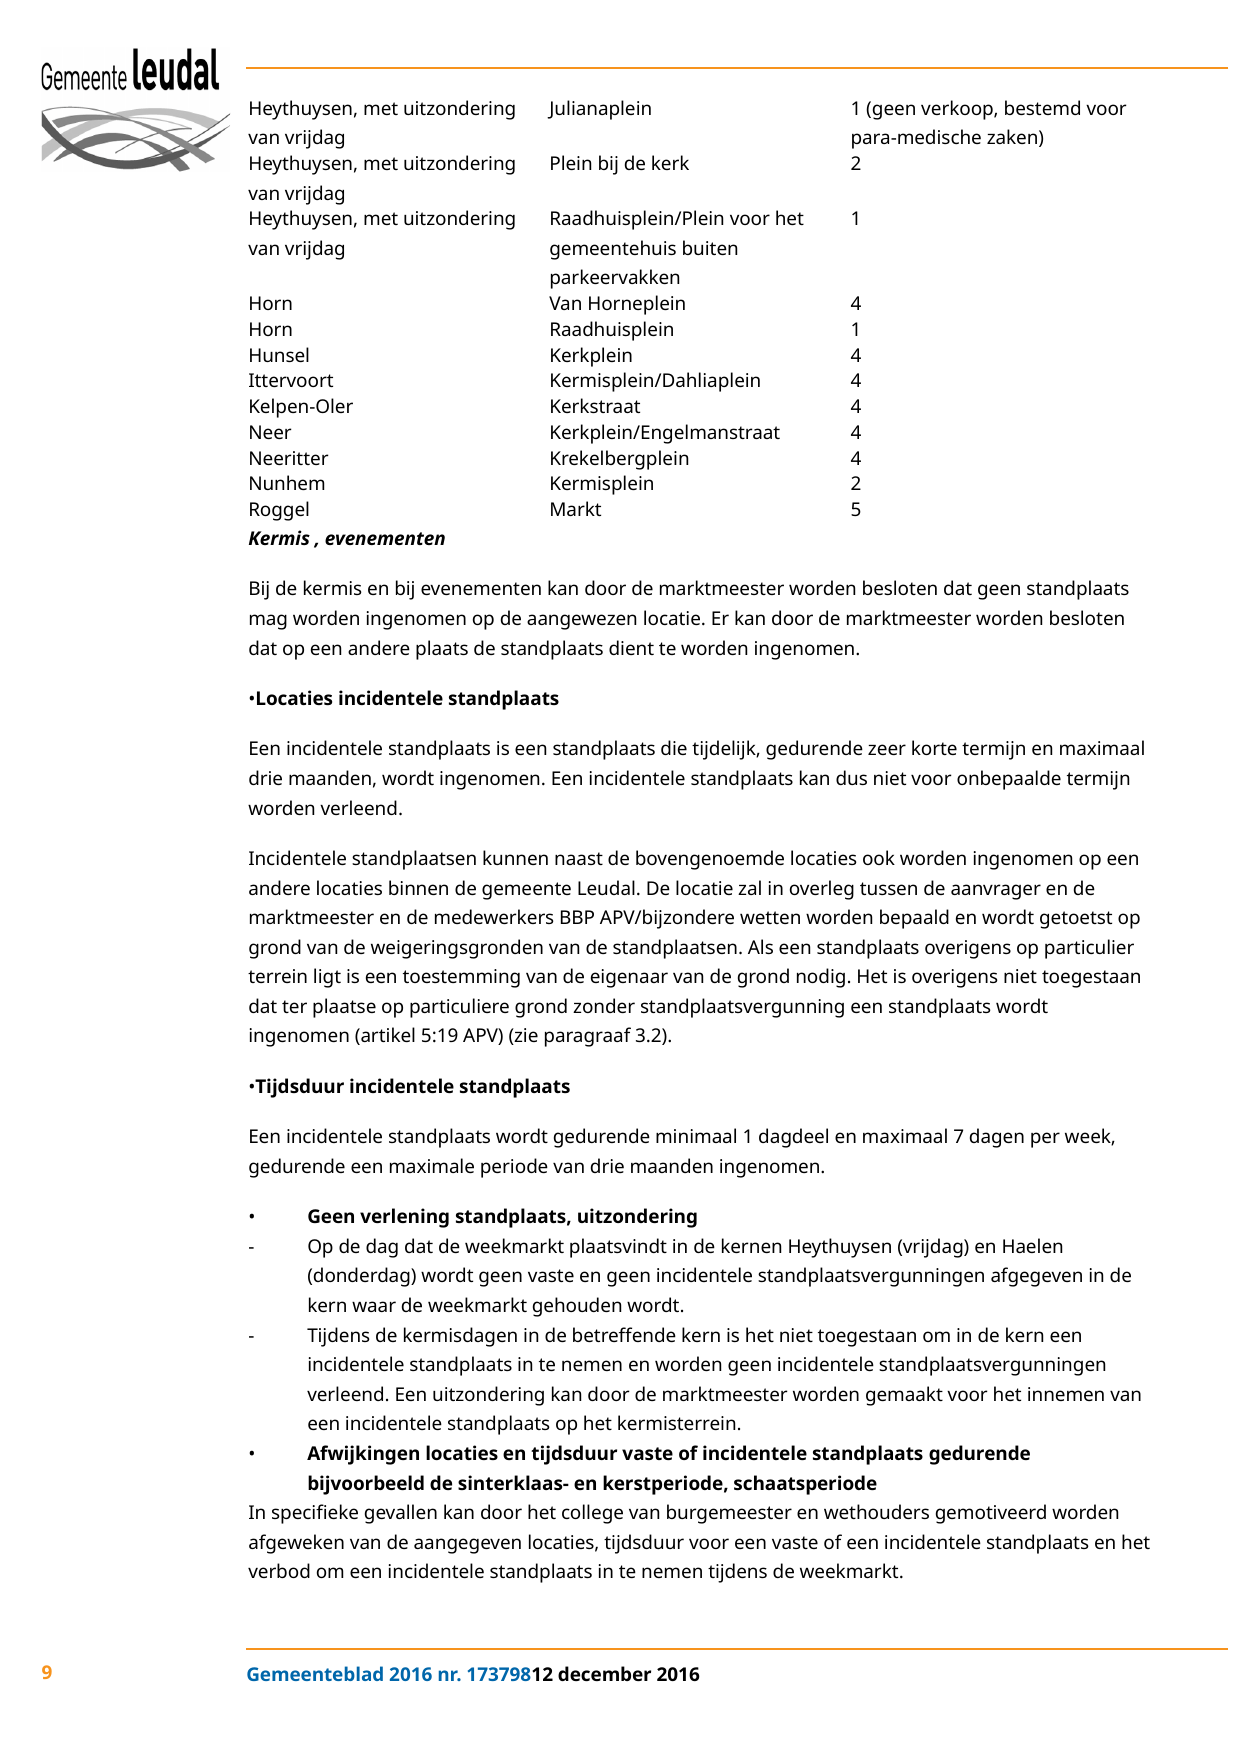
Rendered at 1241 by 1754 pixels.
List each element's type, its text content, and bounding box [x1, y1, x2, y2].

table_cell Horn [248, 290, 549, 316]
list Afwijkingen locaties en tijdsduur vaste of incidentele standplaats gedurende bijvoorbeeld de sinterklaas- en kerstperiode, schaatsperiode [248, 1440, 1152, 1495]
table_cell Heythuysen, met uitzondering van vrijdag [248, 150, 549, 205]
table_cell 4 [850, 342, 1152, 367]
text Kermis , evenementen [248, 525, 1152, 551]
table_cell 4 [850, 393, 1152, 419]
text Een incidentele standplaats is een standplaats die tijdelijk, gedurende zeer korte termijn en maximaal drie maanden, wordt ingenomen. Een incidentele standplaats kan dus niet voor onbepaalde termijn worden verleend. [248, 736, 1152, 820]
table_cell Neer [248, 419, 549, 445]
table_cell Ittervoort [248, 368, 549, 393]
table_cell Kelpen-Oler [248, 393, 549, 419]
text In specifieke gevallen kan door het college van burgemeester en wethouders gemotiveerd worden afgeweken van de aangegeven locaties, tijdsduur voor een vaste of een incidentele standplaats en het verbod om een incidentele standplaats in te nemen tijdens de weekmarkt. [248, 1499, 1152, 1584]
table_cell Raadhuisplein/Plein voor het gemeentehuis buiten parkeervakken [549, 205, 850, 290]
table_cell 2 [850, 470, 1152, 496]
table_cell 1 [850, 316, 1152, 342]
table_cell 4 [850, 290, 1152, 316]
table_cell Roggel [248, 496, 549, 522]
table_cell Heythuysen, met uitzondering van vrijdag [248, 95, 549, 150]
table_cell Horn [248, 316, 549, 342]
table_cell Heythuysen, met uitzondering van vrijdag [248, 205, 549, 290]
text Bij de kermis en bij evenementen kan door de marktmeester worden besloten dat geen standplaats mag worden ingenomen op de aangewezen locatie. Er kan door de marktmeester worden besloten dat op een andere plaats de standplaats dient te worden ingenomen. [248, 576, 1152, 660]
table_cell Markt [549, 496, 850, 522]
table_cell 4 [850, 445, 1152, 470]
text Een incidentele standplaats wordt gedurende minimaal 1 dagdeel en maximaal 7 dagen per week, gedurende een maximale periode van drie maanden ingenomen. [248, 1123, 1152, 1179]
picture [41, 47, 231, 172]
text •Tijdsduur incidentele standplaats [248, 1073, 1152, 1099]
list Geen verlening standplaats, uitzondering [248, 1203, 1152, 1229]
table_cell 2 [850, 150, 1152, 205]
table_cell 4 [850, 419, 1152, 445]
table_cell Kermisplein/Dahliaplein [549, 368, 850, 393]
table_cell Raadhuisplein [549, 316, 850, 342]
table_cell Plein bij de kerk [549, 150, 850, 205]
table_cell Nunhem [248, 470, 549, 496]
table_cell Kerkplein [549, 342, 850, 367]
table_cell Kerkstraat [549, 393, 850, 419]
list Tijdens de kermisdagen in de betreffende kern is het niet toegestaan om in de kern een incidentele standplaats in te nemen en worden geen incidentele standplaatsvergunningen verleend. Een uitzondering kan door de marktmeester worden gemaakt voor het innemen van een incidentele standplaats op het kermisterrein. [248, 1322, 1152, 1436]
table_cell Van Horneplein [549, 290, 850, 316]
table_cell Kermisplein [549, 470, 850, 496]
table_cell Krekelbergplein [549, 445, 850, 470]
text •Locaties incidentele standplaats [248, 685, 1152, 711]
text Incidentele standplaatsen kunnen naast de bovengenoemde locaties ook worden ingenomen op een andere locaties binnen de gemeente Leudal. De locatie zal in overleg tussen de aanvrager en de marktmeester en de medewerkers BBP APV/bijzondere wetten worden bepaald en wordt getoetst op grond van de weigeringsgronden van de standplaatsen. Als een standplaats overigens op particulier terrein ligt is een toestemming van de eigenaar van de grond nodig. Het is overigens niet toegestaan dat ter plaatse op particuliere grond zonder standplaatsvergunning een standplaats wordt ingenomen (artikel 5:19 APV) (zie paragraaf 3.2). [248, 845, 1152, 1048]
table_cell 1 (geen verkoop, bestemd voor para-medische zaken) [850, 95, 1152, 150]
table_cell Neeritter [248, 445, 549, 470]
table_cell Hunsel [248, 342, 549, 367]
table_cell 1 [850, 205, 1152, 290]
table_cell 5 [850, 496, 1152, 522]
table_cell Julianaplein [549, 95, 850, 150]
list Op de dag dat de weekmarkt plaatsvindt in de kernen Heythuysen (vrijdag) en Haelen (donderdag) wordt geen vaste en geen incidentele standplaatsvergunningen afgegeven in de kern waar de weekmarkt gehouden wordt. [248, 1233, 1152, 1318]
table_cell Kerkplein/Engelmanstraat [549, 419, 850, 445]
table_cell 4 [850, 368, 1152, 393]
